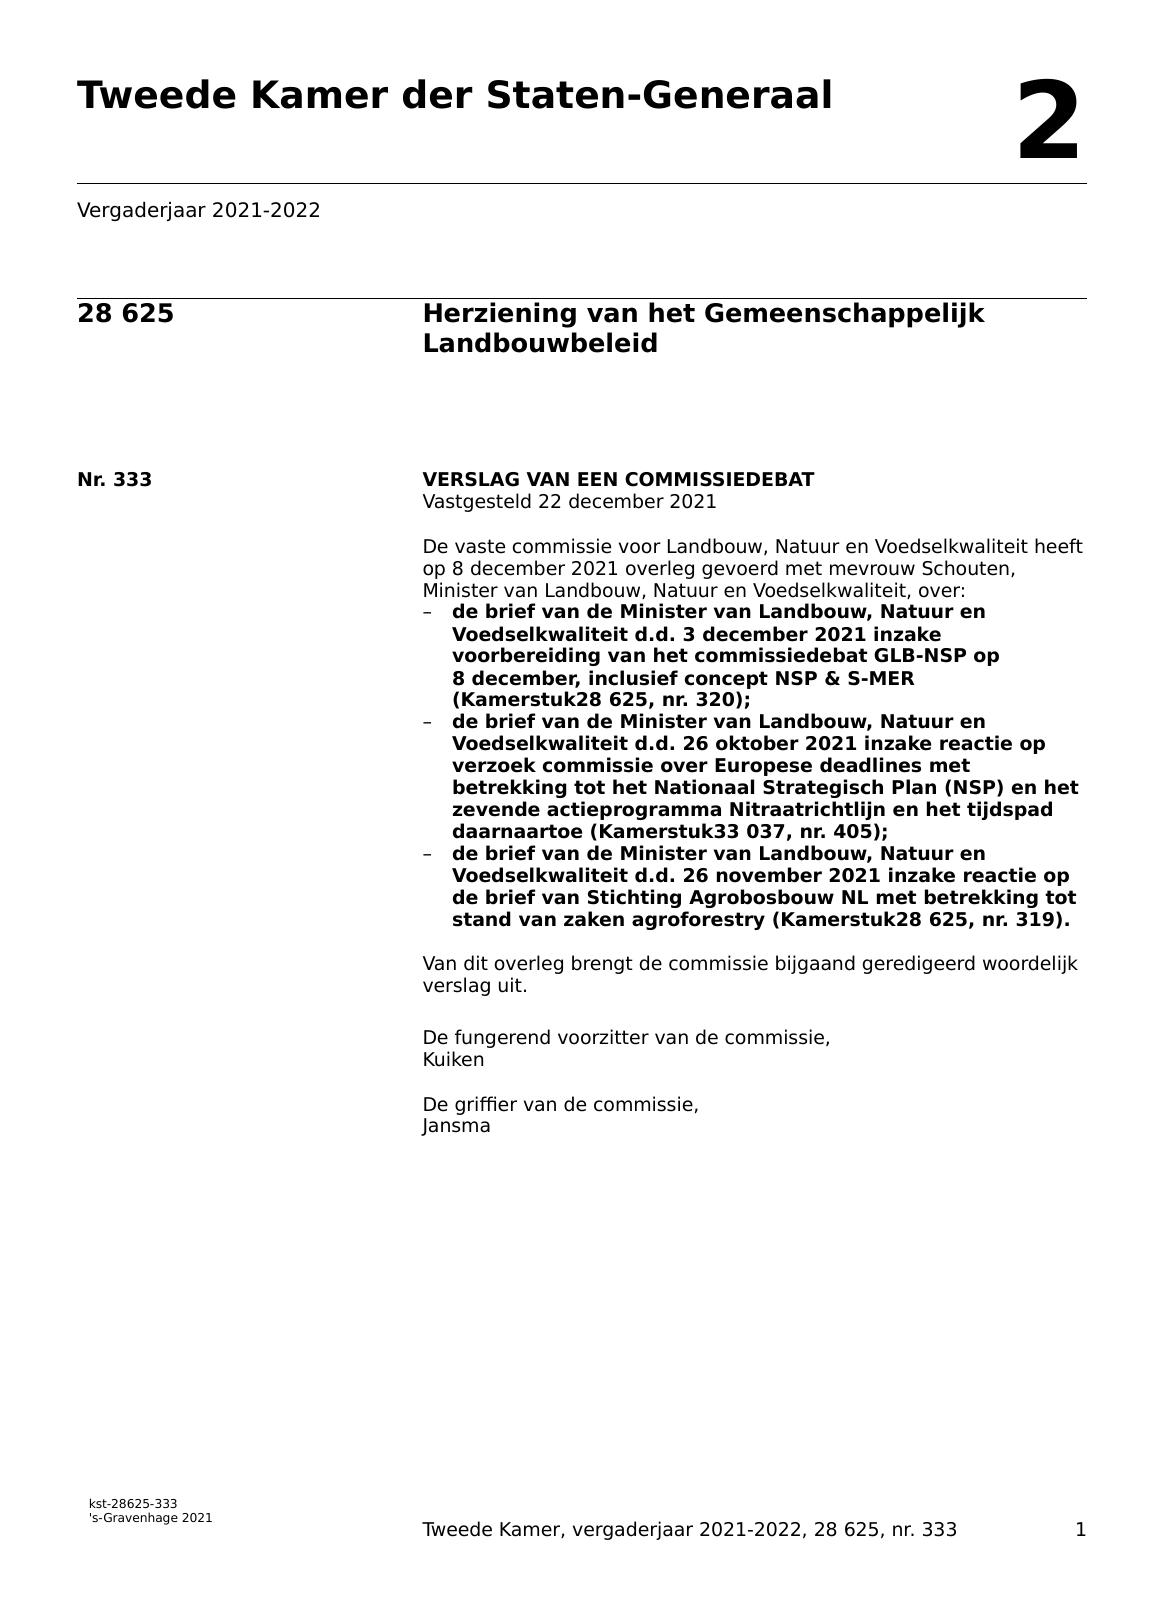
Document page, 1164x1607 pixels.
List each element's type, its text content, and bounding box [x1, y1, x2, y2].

text kst-28625-333 [88, 1497, 323, 1511]
table_header 2 [886, 59, 1087, 183]
table_header Tweede Kamer der Staten-Generaal [77, 59, 886, 183]
text Vastgesteld 22 december 2021 [422, 491, 1087, 513]
text De griffier van de commissie, Jansma [422, 1093, 1087, 1137]
text De fungerend voorzitter van de commissie, Kuiken [422, 1027, 1087, 1071]
subtitle 28 625 Herziening van het Gemeenschappelijk Landbouwbeleid [77, 299, 1087, 358]
text – de brief van de Minister van Landbouw, Natuur en Voedselkwaliteit d.d. 26 oktober 2021 inzake reactie op verzoek commissie over Europese deadlines met betrekking tot het Nationaal Strategisch Plan (NSP) en het zevende actieprogramma Nitraatrichtlijn en het tijdspad daarnaartoe (Kamerstuk33 037, nr. 405); [422, 711, 1087, 843]
text 's-Gravenhage 2021 [88, 1511, 323, 1525]
text De vaste commissie voor Landbouw, Natuur en Voedselkwaliteit heeft op 8 december 2021 overleg gevoerd met mevrouw Schouten, Minister van Landbouw, Natuur en Voedselkwaliteit, over: [422, 536, 1087, 601]
text – de brief van de Minister van Landbouw, Natuur en Voedselkwaliteit d.d. 3 december 2021 inzake voorbereiding van het commissiedebat GLB-NSP op 8 december, inclusief concept NSP & S-MER (Kamerstuk28 625, nr. 320); [422, 601, 1087, 711]
text Van dit overleg brengt de commissie bijgaand geredigeerd woordelijk verslag uit. [422, 953, 1087, 997]
table_cell Vergaderjaar 2021-2022 [77, 184, 1087, 298]
subtitle Nr. 333 VERSLAG VAN EEN COMMISSIEDEBAT [77, 469, 1087, 491]
text – de brief van de Minister van Landbouw, Natuur en Voedselkwaliteit d.d. 26 november 2021 inzake reactie op de brief van Stichting Agrobosbouw NL met betrekking tot stand van zaken agroforestry (Kamerstuk28 625, nr. 319). [422, 843, 1087, 931]
